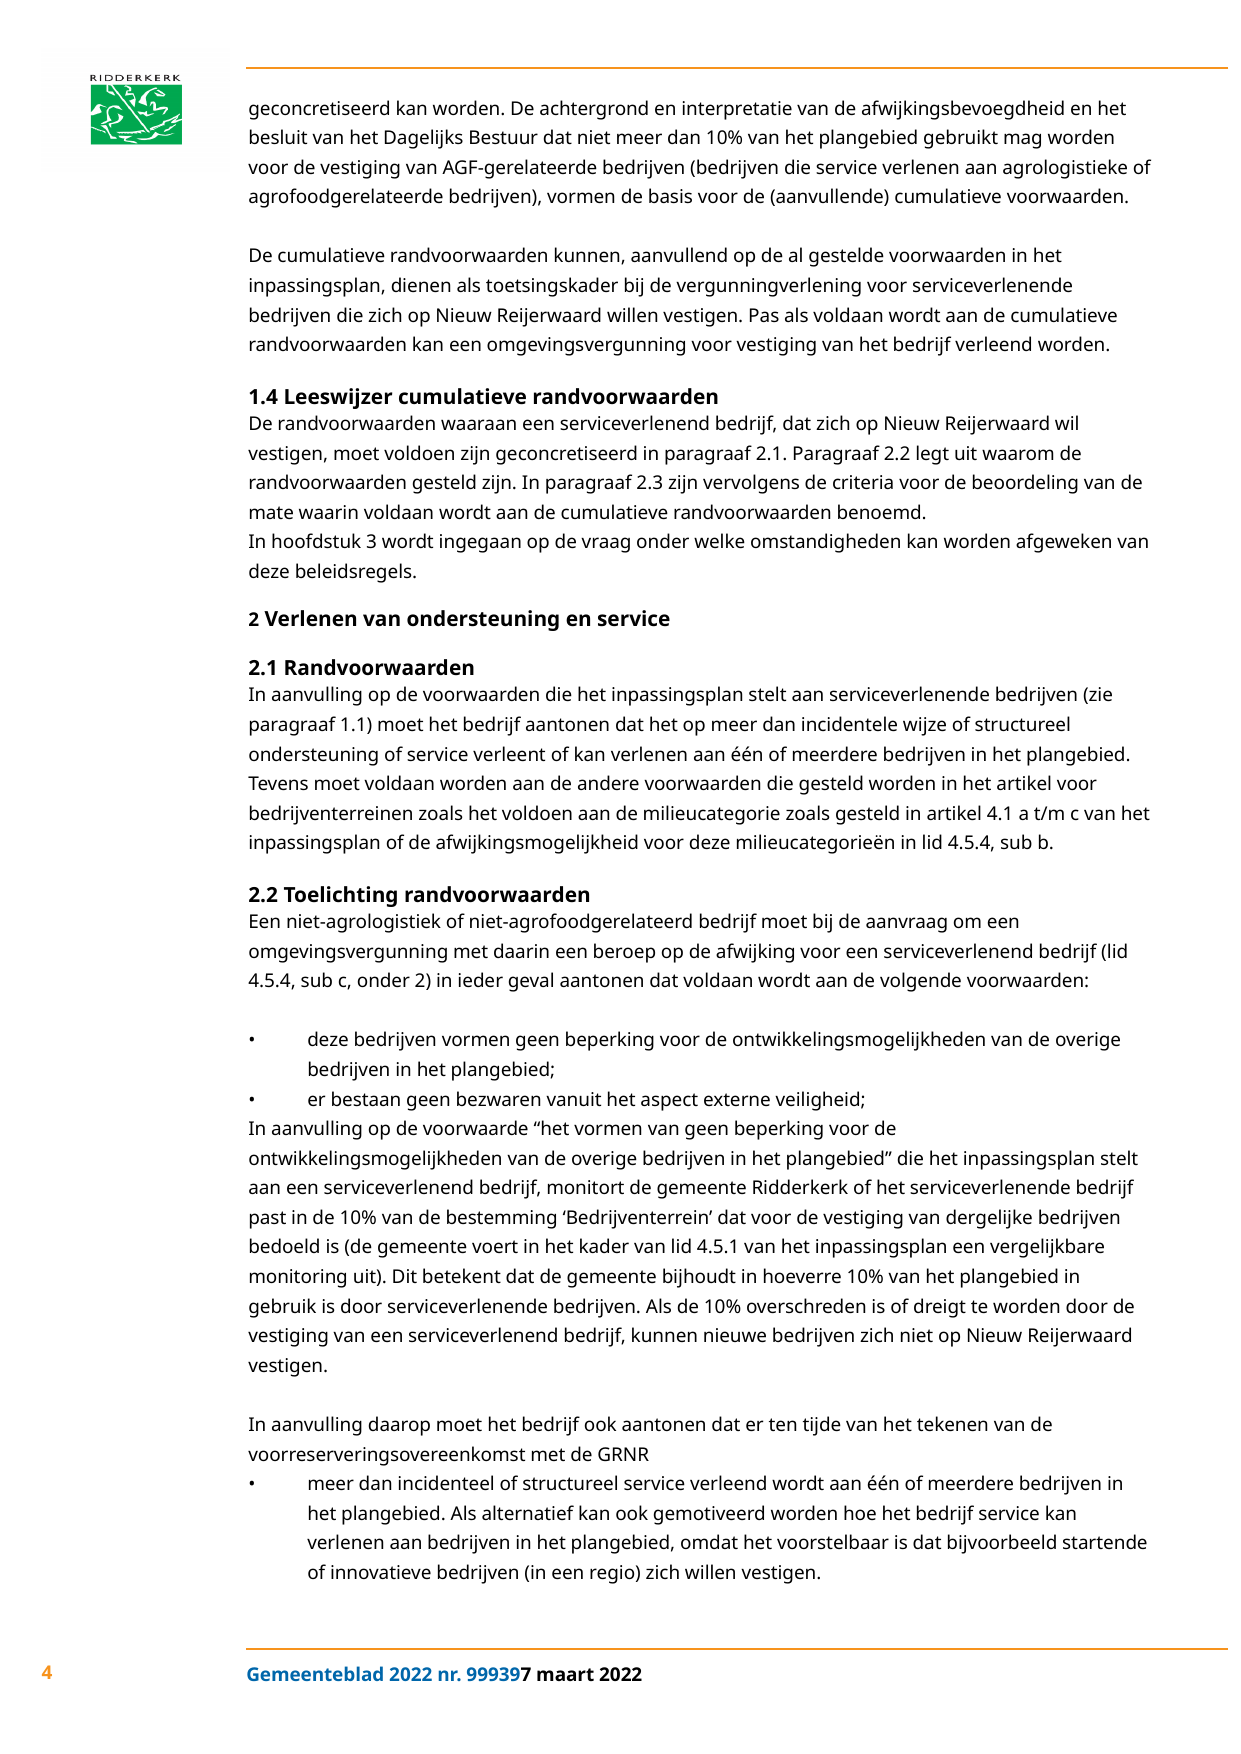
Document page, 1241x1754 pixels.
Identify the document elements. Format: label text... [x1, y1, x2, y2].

text De randvoorwaarden waaraan een serviceverlenend bedrijf, dat zich op Nieuw Reijerwaard wil vestigen, moet voldoen zijn geconcretiseerd in paragraaf 2.1. Paragraaf 2.2 legt uit waarom de randvoorwaarden gesteld zijn. In paragraaf 2.3 zijn vervolgens de criteria voor de beoordeling van de mate waarin voldaan wordt aan de cumulatieve randvoorwaarden benoemd. [248, 410, 1152, 525]
text In hoofdstuk 3 wordt ingegaan op de vraag onder welke omstandigheden kan worden afgeweken van deze beleidsregels. [248, 529, 1152, 584]
picture [41, 47, 231, 172]
text In aanvulling op de voorwaarde “het vormen van geen beperking voor de ontwikkelingsmogelijkheden van de overige bedrijven in het plangebied” die het inpassingsplan stelt aan een serviceverlenend bedrijf, monitort de gemeente Ridderkerk of het serviceverlenende bedrijf past in de 10% van de bestemming ‘Bedrijventerrein’ dat voor de vestiging van dergelijke bedrijven bedoeld is (de gemeente voert in het kader van lid 4.5.1 van het inpassingsplan een vergelijkbare monitoring uit). Dit betekent dat de gemeente bijhoudt in hoeverre 10% van het plangebied in gebruik is door serviceverlenende bedrijven. Als de 10% overschreden is of dreigt te worden door de vestiging van een serviceverlenend bedrijf, kunnen nieuwe bedrijven zich niet op Nieuw Reijerwaard vestigen. [248, 1115, 1152, 1378]
text 2 Verlenen van ondersteuning en service [248, 604, 1152, 632]
text In aanvulling daarop moet het bedrijf ook aantonen dat er ten tijde van het tekenen van de voorreserveringsovereenkomst met de GRNR [248, 1411, 1152, 1467]
list er bestaan geen bezwaren vanuit het aspect externe veiligheid; [248, 1086, 1152, 1112]
text De cumulatieve randvoorwaarden kunnen, aanvullend op de al gestelde voorwaarden in het inpassingsplan, dienen als toetsingskader bij de vergunningverlening voor serviceverlenende bedrijven die zich op Nieuw Reijerwaard willen vestigen. Pas als voldaan wordt aan de cumulatieve randvoorwaarden kan een omgevingsvergunning voor vestiging van het bedrijf verleend worden. [248, 243, 1152, 357]
text Een niet-agrologistiek of niet-agrofoodgerelateerd bedrijf moet bij de aanvraag om een omgevingsvergunning met daarin een beroep op de afwijking voor een serviceverlenend bedrijf (lid 4.5.4, sub c, onder 2) in ieder geval aantonen dat voldaan wordt aan de volgende voorwaarden: [248, 908, 1152, 993]
text In aanvulling op de voorwaarden die het inpassingsplan stelt aan serviceverlenende bedrijven (zie paragraaf 1.1) moet het bedrijf aantonen dat het op meer dan incidentele wijze of structureel ondersteuning of service verleent of kan verlenen aan één of meerdere bedrijven in het plangebied. Tevens moet voldaan worden aan de andere voorwaarden die gesteld worden in het artikel voor bedrijventerreinen zoals het voldoen aan de milieucategorie zoals gesteld in artikel 4.1 a t/m c van het inpassingsplan of de afwijkingsmogelijkheid voor deze milieucategorieën in lid 4.5.4, sub b. [248, 682, 1152, 855]
text 2.1 Randvoorwaarden [248, 653, 1152, 682]
list deze bedrijven vormen geen beperking voor de ontwikkelingsmogelijkheden van de overige bedrijven in het plangebied; [248, 1027, 1152, 1082]
text 1.4 Leeswijzer cumulatieve randvoorwaarden [248, 382, 1152, 410]
text geconcretiseerd kan worden. De achtergrond en interpretatie van de afwijkingsbevoegdheid en het besluit van het Dagelijks Bestuur dat niet meer dan 10% van het plangebied gebruikt mag worden voor de vestiging van AGF-gerelateerde bedrijven (bedrijven die service verlenen aan agrologistieke of agrofoodgerelateerde bedrijven), vormen de basis voor de (aanvullende) cumulatieve voorwaarden. [248, 95, 1152, 209]
list meer dan incidenteel of structureel service verleend wordt aan één of meerdere bedrijven in het plangebied. Als alternatief kan ook gemotiveerd worden hoe het bedrijf service kan verlenen aan bedrijven in het plangebied, omdat het voorstelbaar is dat bijvoorbeeld startende of innovatieve bedrijven (in een regio) zich willen vestigen. [248, 1470, 1152, 1585]
text 2.2 Toelichting randvoorwaarden [248, 880, 1152, 908]
